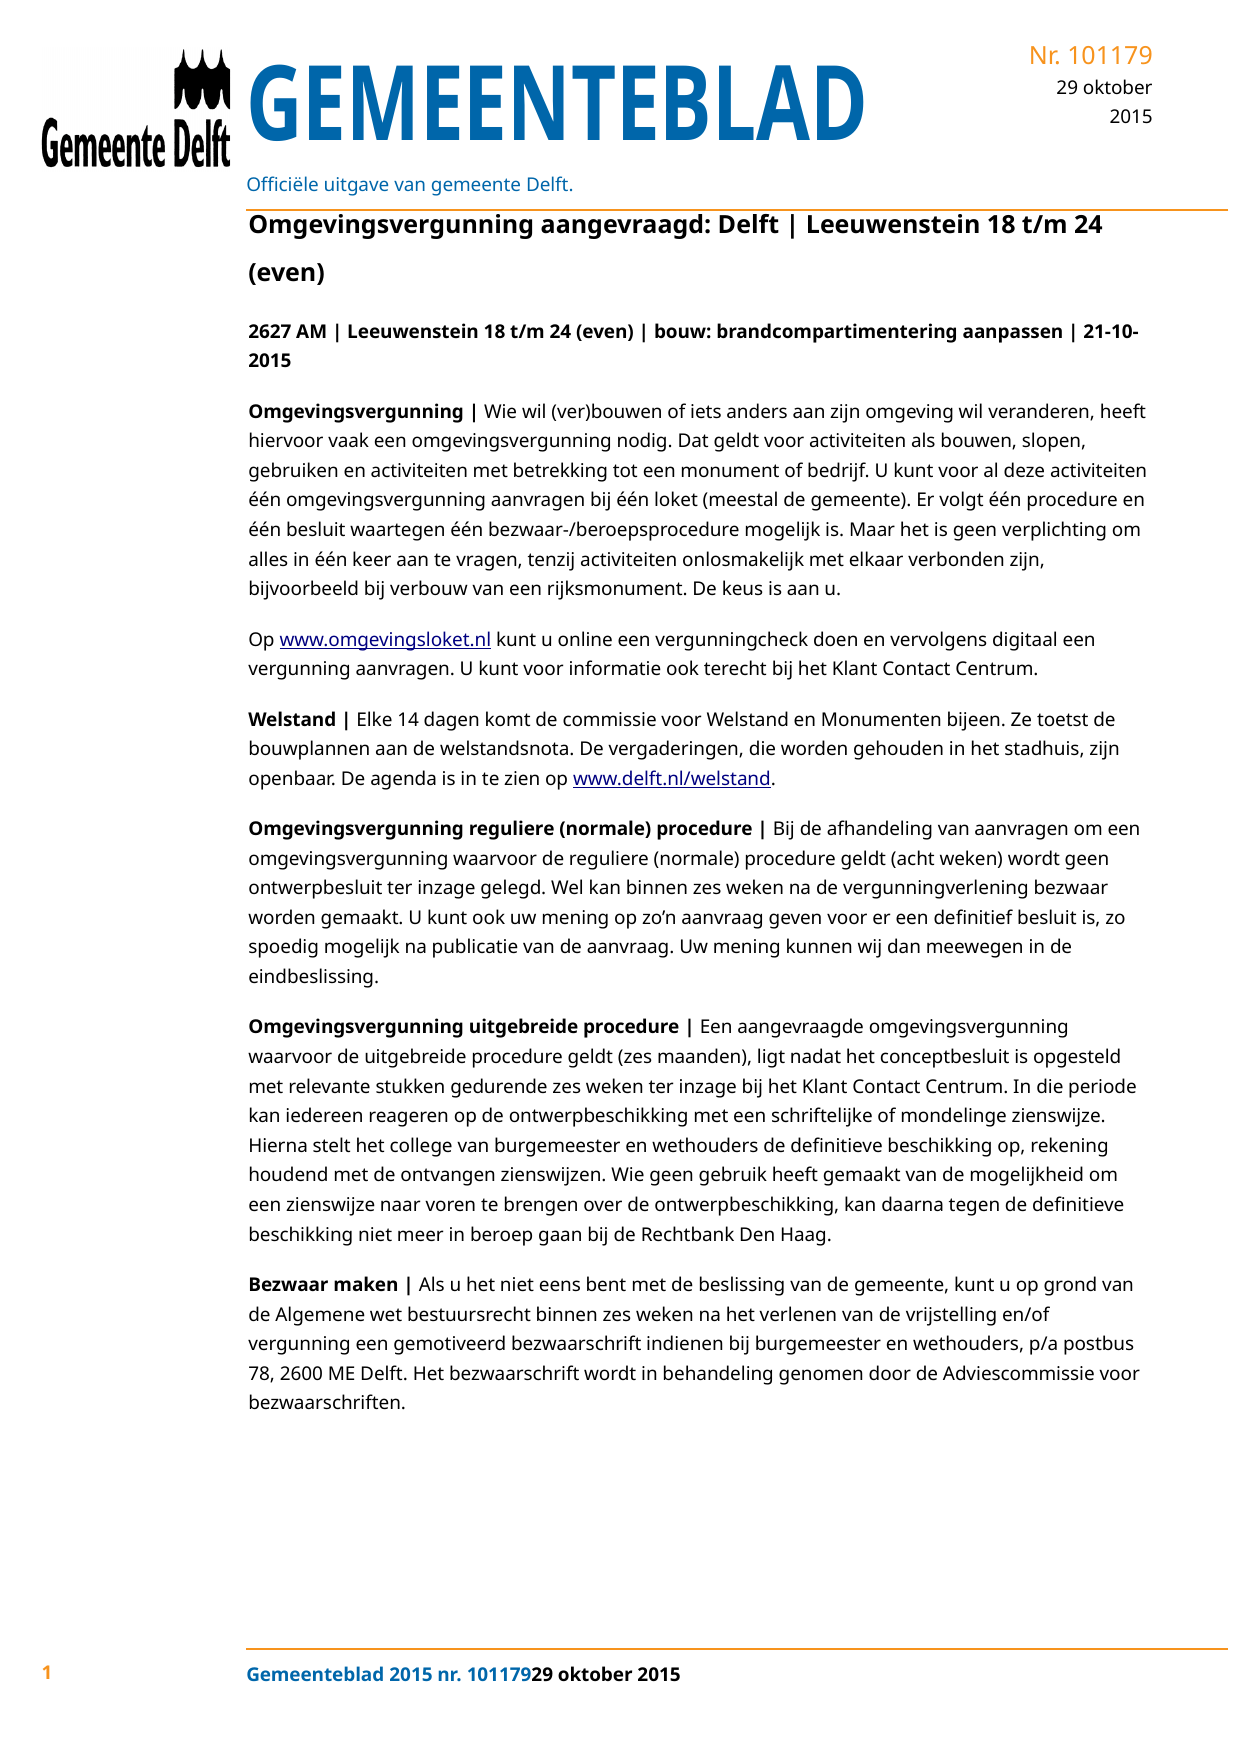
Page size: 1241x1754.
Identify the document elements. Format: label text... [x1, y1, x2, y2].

text Welstand | Elke 14 dagen komt de commissie voor Welstand en Monumenten bijeen. Ze toetst de bouwplannen aan de welstandsnota. De vergaderingen, die worden gehouden in het stadhuis, zijn openbaar. De agenda is in te zien op www.delft.nl/welstand. [248, 706, 1152, 791]
text Bezwaar maken | Als u het niet eens bent met de beslissing van de gemeente, kunt u op grond van de Algemene wet bestuursrecht binnen zes weken na het verlenen van de vrijstelling en/of vergunning een gemotiveerd bezwaarschrift indienen bij burgemeester en wethouders, p/a postbus 78, 2600 ME Delft. Het bezwaarschrift wordt in behandeling genomen door de Adviescommissie voor bezwaarschriften. [248, 1271, 1152, 1415]
text 2627 AM | Leeuwenstein 18 t/m 24 (even) | bouw: brandcompartimentering aanpassen | 21-10-2015 [248, 318, 1152, 373]
picture [41, 47, 231, 172]
text Omgevingsvergunning reguliere (normale) procedure | Bij de afhandeling van aanvragen om een omgevingsvergunning waarvoor de reguliere (normale) procedure geldt (acht weken) wordt geen ontwerpbesluit ter inzage gelegd. Wel kan binnen zes weken na de vergunningverlening bezwaar worden gemaakt. U kunt ook uw mening op zo’n aanvraag geven voor er een definitief besluit is, zo spoedig mogelijk na publicatie van de aanvraag. Uw mening kunnen wij dan meewegen in de eindbeslissing. [248, 815, 1152, 989]
text Omgevingsvergunning aangevraagd: Delft | Leeuwenstein 18 t/m 24 (even) [248, 211, 1152, 288]
text Omgevingsvergunning | Wie wil (ver)bouwen of iets anders aan zijn omgeving wil veranderen, heeft hiervoor vaak een omgevingsvergunning nodig. Dat geldt voor activiteiten als bouwen, slopen, gebruiken en activiteiten met betrekking tot een monument of bedrijf. U kunt voor al deze activiteiten één omgevingsvergunning aanvragen bij één loket (meestal de gemeente). Er volgt één procedure en één besluit waartegen één bezwaar-/beroepsprocedure mogelijk is. Maar het is geen verplichting om alles in één keer aan te vragen, tenzij activiteiten onlosmakelijk met elkaar verbonden zijn, bijvoorbeeld bij verbouw van een rijksmonument. De keus is aan u. [248, 398, 1152, 601]
text Op www.omgevingsloket.nl kunt u online een vergunningcheck doen en vervolgens digitaal een vergunning aanvragen. U kunt voor informatie ook terecht bij het Klant Contact Centrum. [248, 626, 1152, 681]
text Omgevingsvergunning uitgebreide procedure | Een aangevraagde omgevingsvergunning waarvoor de uitgebreide procedure geldt (zes maanden), ligt nadat het conceptbesluit is opgesteld met relevante stukken gedurende zes weken ter inzage bij het Klant Contact Centrum. In die periode kan iedereen reageren op de ontwerpbeschikking met een schriftelijke of mondelinge zienswijze. Hierna stelt het college van burgemeester en wethouders de definitieve beschikking op, rekening houdend met de ontvangen zienswijzen. Wie geen gebruik heeft gemaakt van de mogelijkheid om een zienswijze naar voren te brengen over de ontwerpbeschikking, kan daarna tegen de definitieve beschikking niet meer in beroep gaan bij de Rechtbank Den Haag. [248, 1014, 1152, 1247]
